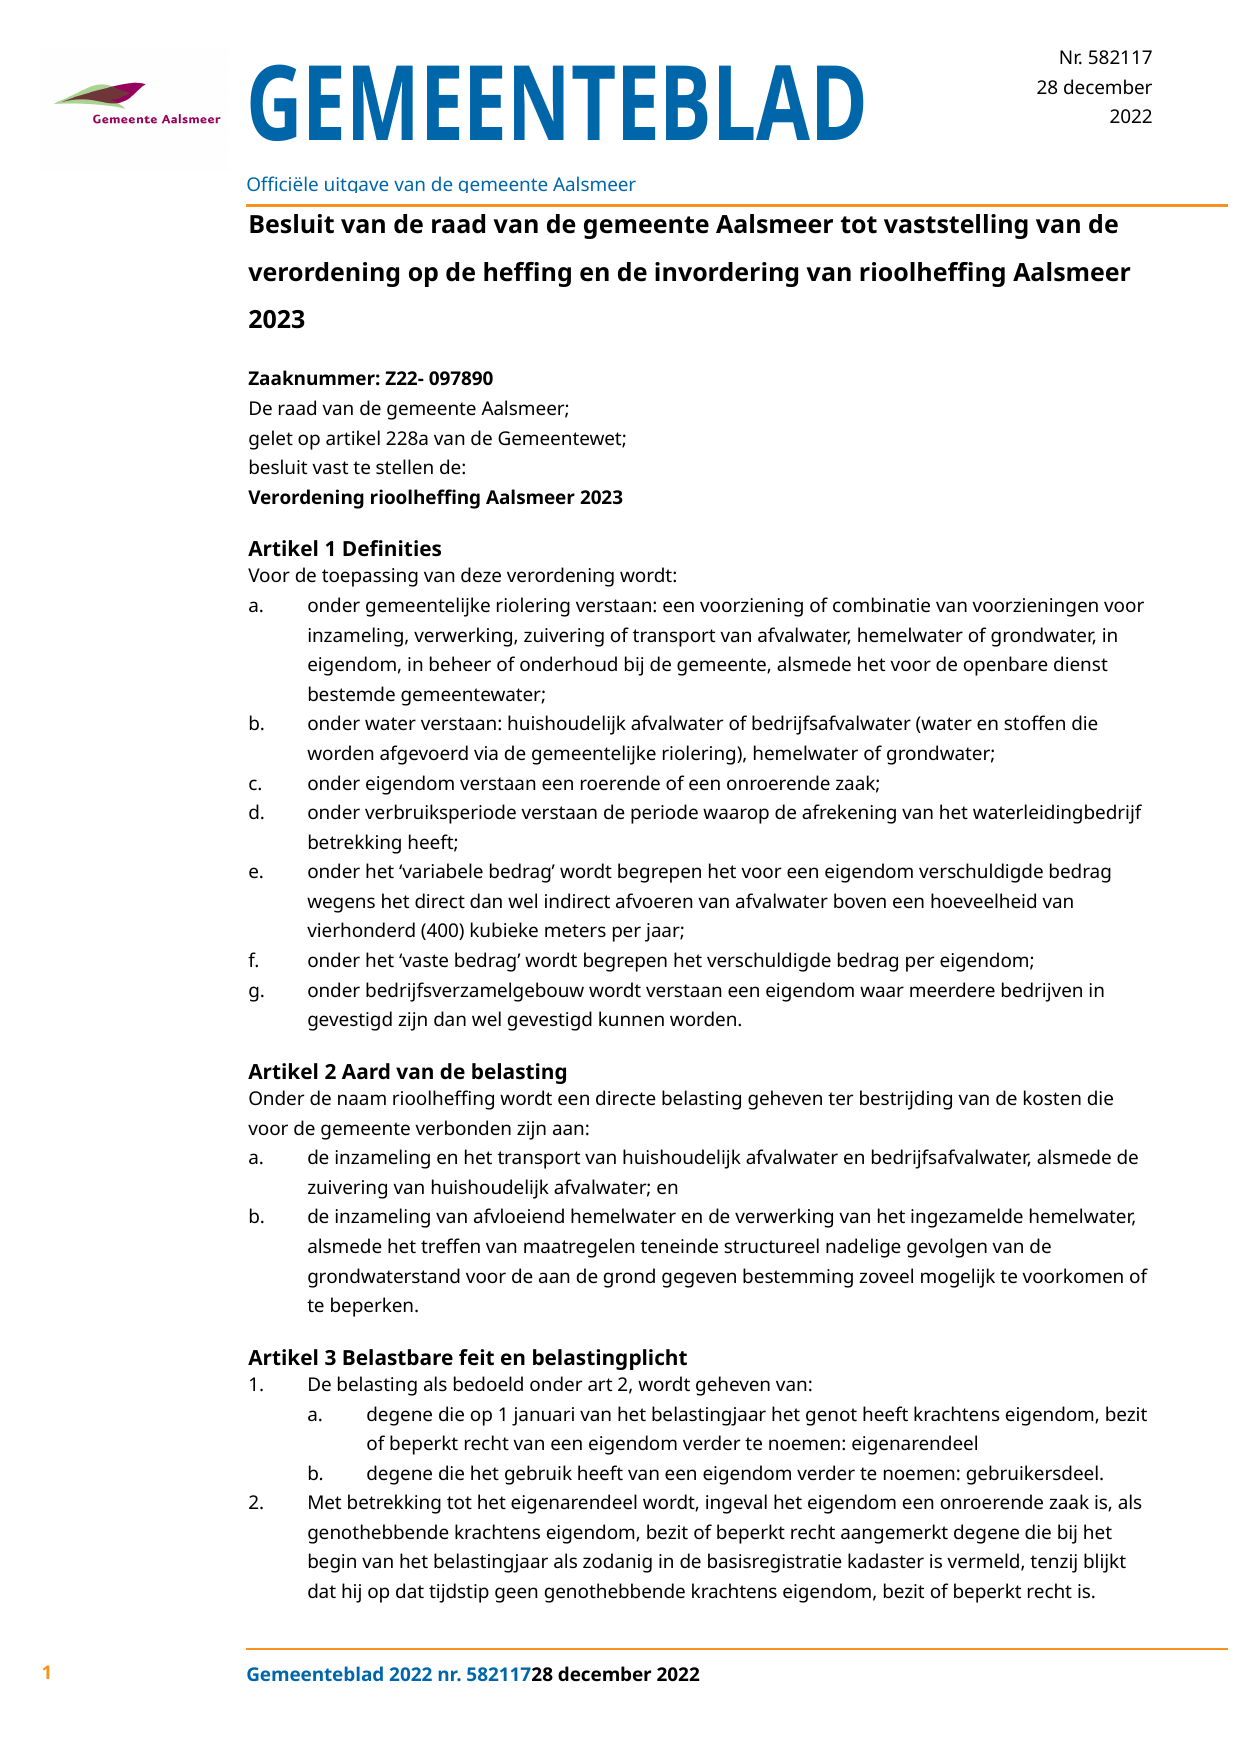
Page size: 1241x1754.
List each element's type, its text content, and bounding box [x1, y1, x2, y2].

text Verordening rioolheffing Aalsmeer 2023 [248, 484, 1152, 509]
text gelet op artikel 228a van de Gemeentewet; [248, 425, 1152, 450]
list onder gemeentelijke riolering verstaan: een voorziening of combinatie van voorzieningen voor inzameling, verwerking, zuivering of transport van afvalwater, hemelwater of grondwater, in eigendom, in beheer of onderhoud bij de gemeente, alsmede het voor de openbare dienst bestemde gemeentewater; [248, 592, 1152, 707]
text Zaaknummer: Z22- 097890 [248, 366, 1152, 391]
list onder eigendom verstaan een roerende of een onroerende zaak; [248, 770, 1152, 796]
list de inzameling van afvloeiend hemelwater en de verwerking van het ingezamelde hemelwater, alsmede het treffen van maatregelen teneinde structureel nadelige gevolgen van de grondwaterstand voor de aan de grond gegeven bestemming zoveel mogelijk te voorkomen of te beperken. [248, 1204, 1152, 1318]
list onder water verstaan: huishoudelijk afvalwater of bedrijfsafvalwater (water en stoffen die worden afgevoerd via de gemeentelijke riolering), hemelwater of grondwater; [248, 711, 1152, 766]
text Onder de naam rioolheffing wordt een directe belasting geheven ter bestrijding van de kosten die voor de gemeente verbonden zijn aan: [248, 1085, 1152, 1141]
text Besluit van de raad van de gemeente Aalsmeer tot vaststelling van de verordening op de heffing en de invordering van rioolheffing Aalsmeer 2023 [248, 207, 1152, 336]
text Artikel 3 Belastbare feit en belastingplicht [248, 1343, 1152, 1371]
list onder verbruiksperiode verstaan de periode waarop de afrekening van het waterleidingbedrijf betrekking heeft; [248, 799, 1152, 855]
text besluit vast te stellen de: [248, 454, 1152, 480]
list onder het ‘vaste bedrag’ wordt begrepen het verschuldigde bedrag per eigendom; [248, 947, 1152, 973]
list onder bedrijfsverzamelgebouw wordt verstaan een eigendom waar meerdere bedrijven in gevestigd zijn dan wel gevestigd kunnen worden. [248, 977, 1152, 1032]
picture [41, 47, 231, 172]
list de inzameling en het transport van huishoudelijk afvalwater en bedrijfsafvalwater, alsmede de zuivering van huishoudelijk afvalwater; en [248, 1144, 1152, 1200]
list degene die op 1 januari van het belastingjaar het genot heeft krachtens eigendom, bezit of beperkt recht van een eigendom verder te noemen: eigenarendeel [307, 1401, 1152, 1456]
text Artikel 2 Aard van de belasting [248, 1057, 1152, 1085]
list De belasting als bedoeld onder art 2, wordt geheven van: [248, 1371, 1152, 1397]
list degene die het gebruik heeft van een eigendom verder te noemen: gebruikersdeel. [307, 1460, 1152, 1486]
text Artikel 1 Definities [248, 534, 1152, 563]
text Voor de toepassing van deze verordening wordt: [248, 563, 1152, 588]
list onder het ‘variabele bedrag’ wordt begrepen het voor een eigendom verschuldigde bedrag wegens het direct dan wel indirect afvoeren van afvalwater boven een hoeveelheid van vierhonderd (400) kubieke meters per jaar; [248, 858, 1152, 943]
list Met betrekking tot het eigenarendeel wordt, ingeval het eigendom een onroerende zaak is, als genothebbende krachtens eigendom, bezit of beperkt recht aangemerkt degene die bij het begin van het belastingjaar als zodanig in de basisregistratie kadaster is vermeld, tenzij blijkt dat hij op dat tijdstip geen genothebbende krachtens eigendom, bezit of beperkt recht is. [248, 1489, 1152, 1604]
text De raad van de gemeente Aalsmeer; [248, 395, 1152, 421]
